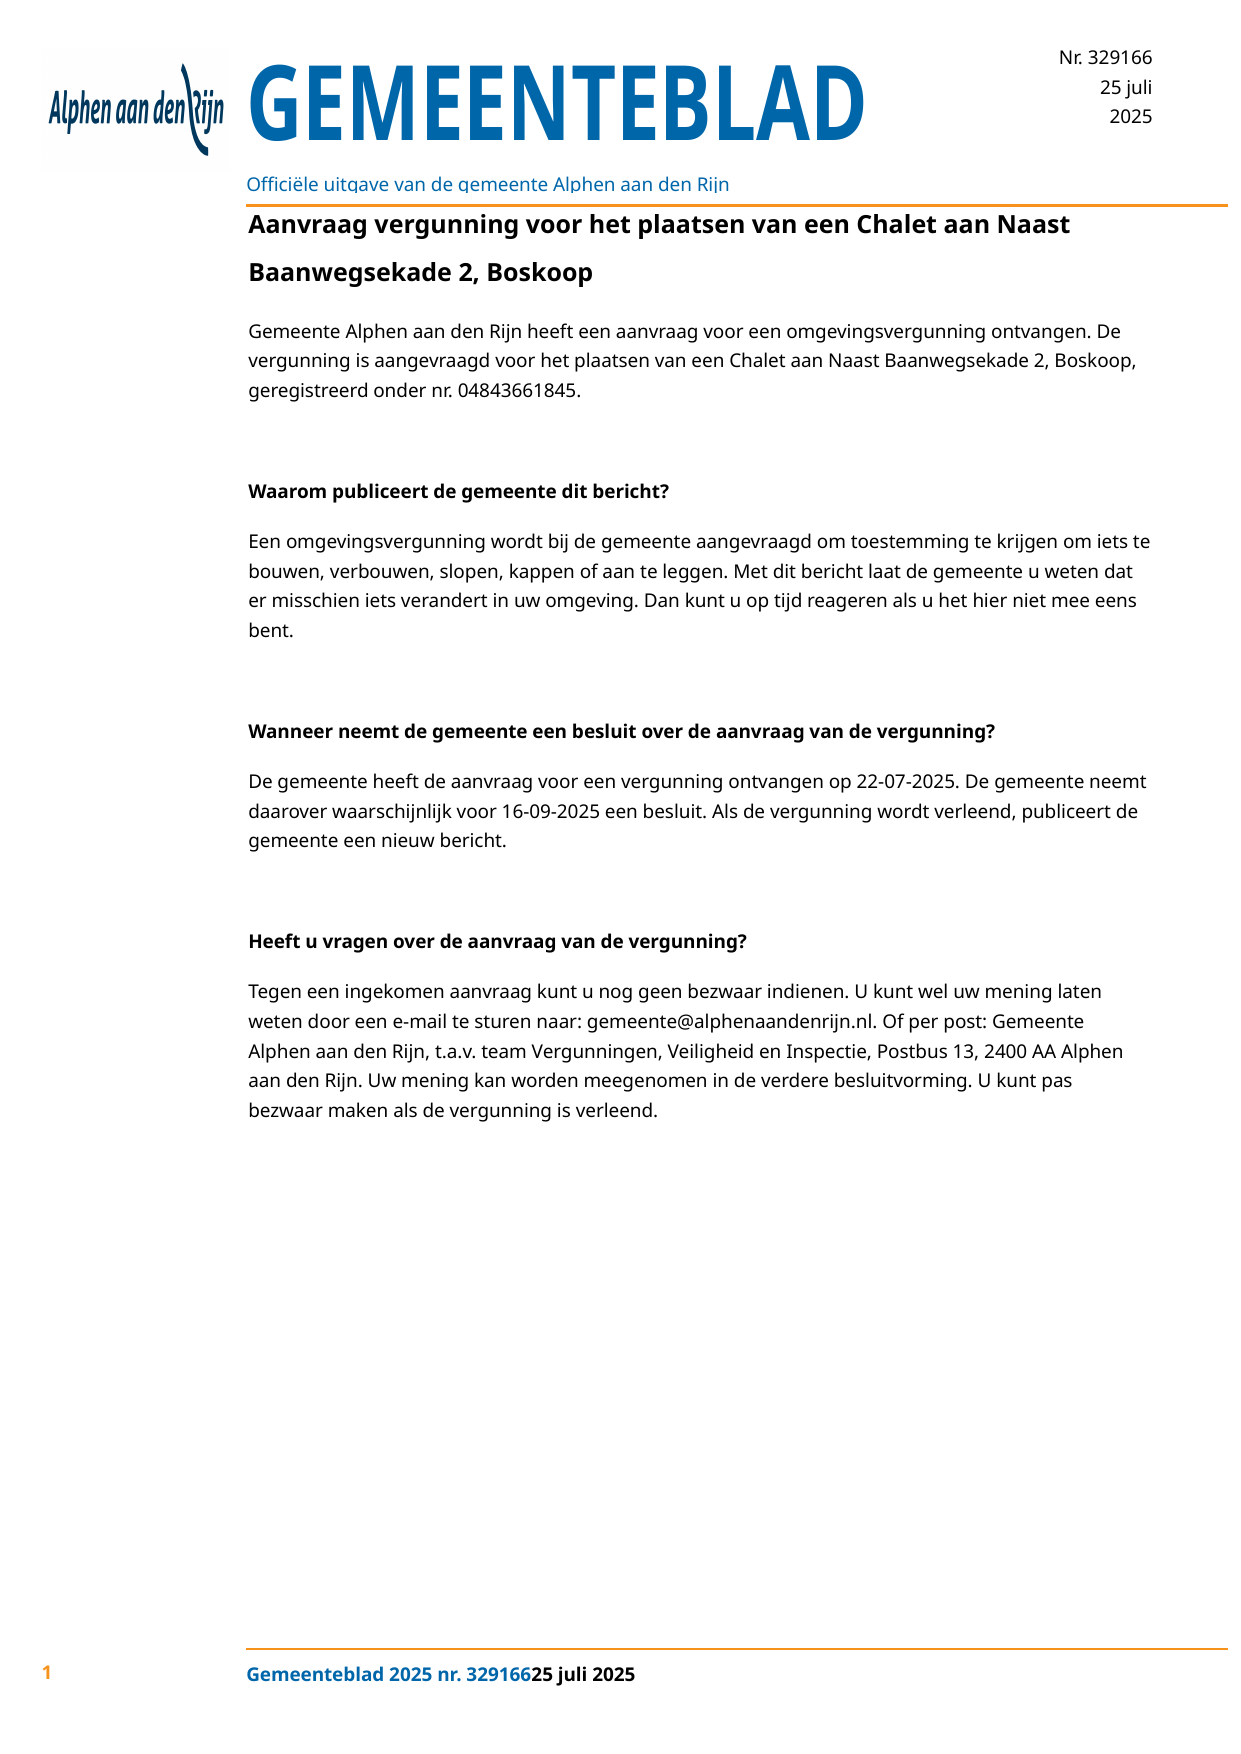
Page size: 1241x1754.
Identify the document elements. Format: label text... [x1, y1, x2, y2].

text Tegen een ingekomen aanvraag kunt u nog geen bezwaar indienen. U kunt wel uw mening laten weten door een e-mail te sturen naar: gemeente@alphenaandenrijn.nl. Of per post: Gemeente Alphen aan den Rijn, t.a.v. team Vergunningen, Veiligheid en Inspectie, Postbus 13, 2400 AA Alphen aan den Rijn. Uw mening kan worden meegenomen in de verdere besluitvorming. U kunt pas bezwaar maken als de vergunning is verleend. [248, 979, 1152, 1123]
text Waarom publiceert de gemeente dit bericht? [248, 478, 1152, 504]
text Gemeente Alphen aan den Rijn heeft een aanvraag voor een omgevingsvergunning ontvangen. De vergunning is aangevraagd voor het plaatsen van een Chalet aan Naast Baanwegsekade 2, Boskoop, geregistreerd onder nr. 04843661845. [248, 318, 1152, 403]
text Aanvraag vergunning voor het plaatsen van een Chalet aan Naast Baanwegsekade 2, Boskoop [248, 207, 1152, 288]
text Een omgevingsvergunning wordt bij de gemeente aangevraagd om toestemming te krijgen om iets te bouwen, verbouwen, slopen, kappen of aan te leggen. Met dit bericht laat de gemeente u weten dat er misschien iets verandert in uw omgeving. Dan kunt u op tijd reageren als u het hier niet mee eens bent. [248, 528, 1152, 643]
text Heeft u vragen over de aanvraag van de vergunning? [248, 928, 1152, 954]
text Wanneer neemt de gemeente een besluit over de aanvraag van de vergunning? [248, 718, 1152, 744]
picture [41, 47, 231, 172]
text De gemeente heeft de aanvraag voor een vergunning ontvangen op 22-07-2025. De gemeente neemt daarover waarschijnlijk voor 16-09-2025 een besluit. Als de vergunning wordt verleend, publiceert de gemeente een nieuw bericht. [248, 768, 1152, 853]
